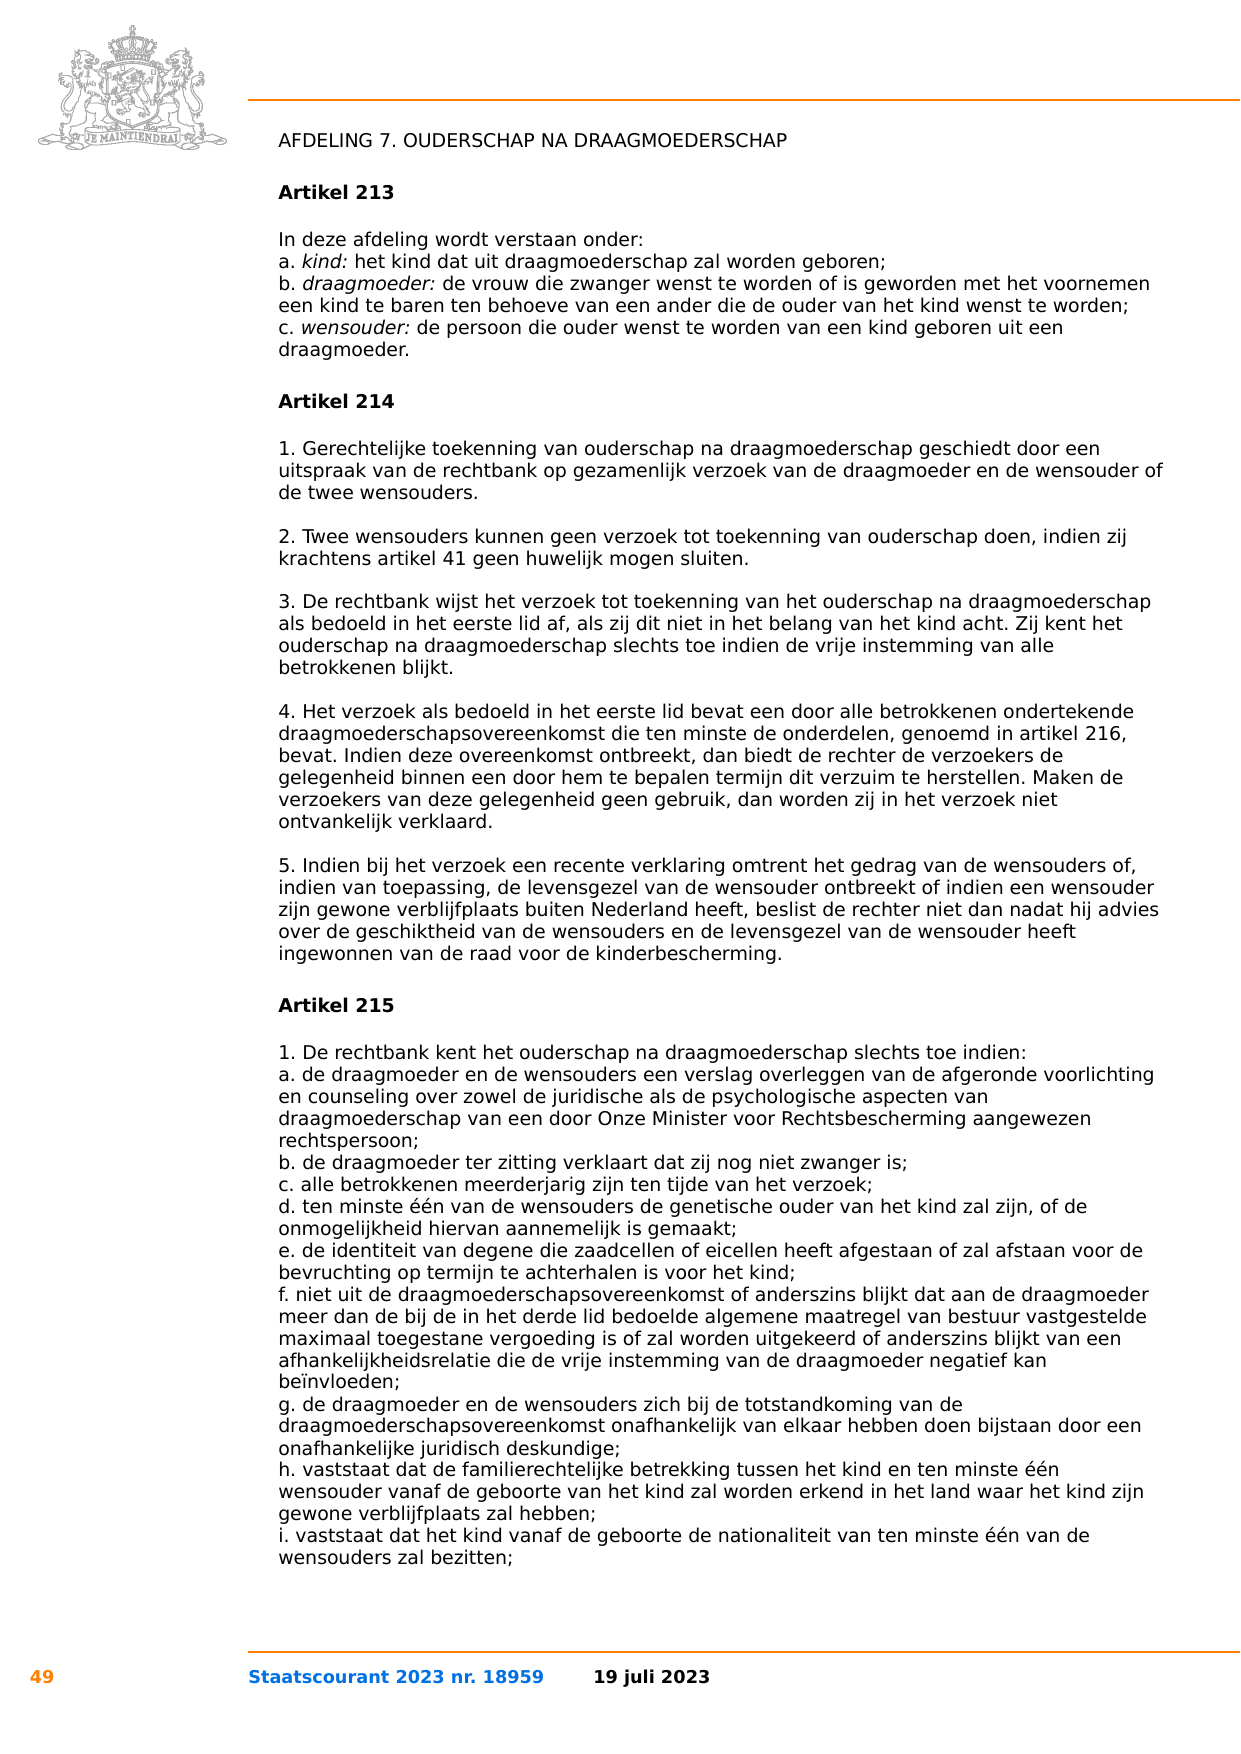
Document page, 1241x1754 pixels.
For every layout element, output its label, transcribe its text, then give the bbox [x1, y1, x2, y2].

text 3. De rechtbank wijst het verzoek tot toekenning van het ouderschap na draagmoederschap als bedoeld in het eerste lid af, als zij dit niet in het belang van het kind acht. Zij kent het ouderschap na draagmoederschap slechts toe indien de vrije instemming van alle betrokkenen blijkt. [278, 591, 1163, 679]
text i. vaststaat dat het kind vanaf de geboorte de nationaliteit van ten minste één van de wensouders zal bezitten; [278, 1525, 1163, 1569]
text 1. Gerechtelijke toekenning van ouderschap na draagmoederschap geschiedt door een uitspraak van de rechtbank op gezamenlijk verzoek van de draagmoeder en de wensouder of de twee wensouders. [278, 438, 1163, 504]
text a. de draagmoeder en de wensouders een verslag overleggen van de afgeronde voorlichting en counseling over zowel de juridische als de psychologische aspecten van draagmoederschap van een door Onze Minister voor Rechtsbescherming aangewezen rechtspersoon; [278, 1064, 1163, 1152]
subtitle AFDELING 7. OUDERSCHAP NA DRAAGMOEDERSCHAP [278, 130, 1163, 152]
text 5. Indien bij het verzoek een recente verklaring omtrent het gedrag van de wensouders of, indien van toepassing, de levensgezel van de wensouder ontbreekt of indien een wensouder zijn gewone verblijfplaats buiten Nederland heeft, beslist de rechter niet dan nadat hij advies over de geschiktheid van de wensouders en de levensgezel van de wensouder heeft ingewonnen van de raad voor de kinderbescherming. [278, 855, 1163, 965]
text a. kind: het kind dat uit draagmoederschap zal worden geboren; [278, 251, 1163, 273]
text f. niet uit de draagmoederschapsovereenkomst of anderszins blijkt dat aan de draagmoeder meer dan de bij de in het derde lid bedoelde algemene maatregel van bestuur vastgestelde maximaal toegestane vergoeding is of zal worden uitgekeerd of anderszins blijkt van een afhankelijkheidsrelatie die de vrije instemming van de draagmoeder negatief kan beïnvloeden; [278, 1283, 1163, 1393]
text 1. De rechtbank kent het ouderschap na draagmoederschap slechts toe indien: [278, 1042, 1163, 1064]
text b. de draagmoeder ter zitting verklaart dat zij nog niet zwanger is; [278, 1152, 1163, 1174]
text h. vaststaat dat de familierechtelijke betrekking tussen het kind en ten minste één wensouder vanaf de geboorte van het kind zal worden erkend in het land waar het kind zijn gewone verblijfplaats zal hebben; [278, 1459, 1163, 1525]
picture [38, 25, 227, 150]
subtitle Artikel 214 [278, 391, 1163, 413]
text b. draagmoeder: de vrouw die zwanger wenst te worden of is geworden met het voornemen een kind te baren ten behoeve van een ander die de ouder van het kind wenst te worden; [278, 273, 1163, 317]
text g. de draagmoeder en de wensouders zich bij de totstandkoming van de draagmoederschapsovereenkomst onafhankelijk van elkaar hebben doen bijstaan door een onafhankelijke juridisch deskundige; [278, 1393, 1163, 1459]
text In deze afdeling wordt verstaan onder: [278, 229, 1163, 251]
text 2. Twee wensouders kunnen geen verzoek tot toekenning van ouderschap doen, indien zij krachtens artikel 41 geen huwelijk mogen sluiten. [278, 526, 1163, 569]
text 4. Het verzoek als bedoeld in het eerste lid bevat een door alle betrokkenen ondertekende draagmoederschapsovereenkomst die ten minste de onderdelen, genoemd in artikel 216, bevat. Indien deze overeenkomst ontbreekt, dan biedt de rechter de verzoekers de gelegenheid binnen een door hem te bepalen termijn dit verzuim te herstellen. Maken de verzoekers van deze gelegenheid geen gebruik, dan worden zij in het verzoek niet ontvankelijk verklaard. [278, 701, 1163, 833]
subtitle Artikel 213 [278, 182, 1163, 204]
text c. alle betrokkenen meerderjarig zijn ten tijde van het verzoek; [278, 1174, 1163, 1196]
subtitle Artikel 215 [278, 995, 1163, 1017]
text d. ten minste één van de wensouders de genetische ouder van het kind zal zijn, of de onmogelijkheid hiervan aannemelijk is gemaakt; [278, 1196, 1163, 1239]
text c. wensouder: de persoon die ouder wenst te worden van een kind geboren uit een draagmoeder. [278, 317, 1163, 361]
text e. de identiteit van degene die zaadcellen of eicellen heeft afgestaan of zal afstaan voor de bevruchting op termijn te achterhalen is voor het kind; [278, 1239, 1163, 1283]
